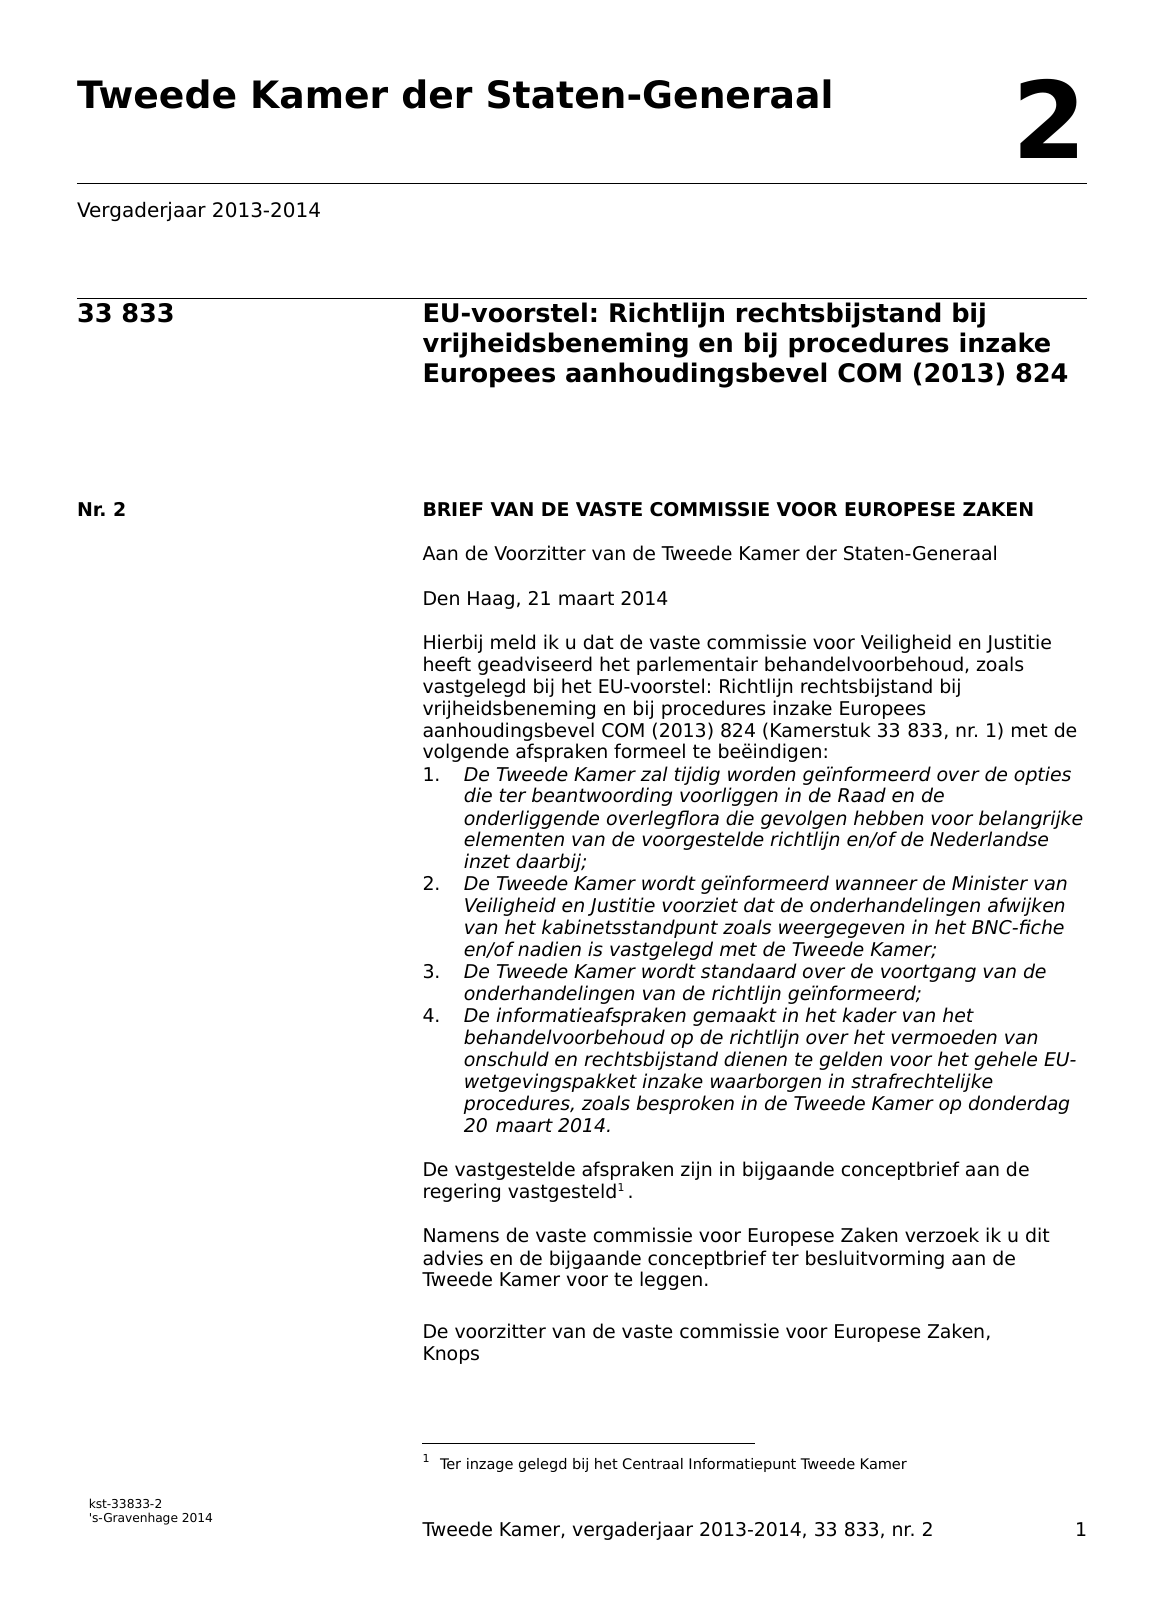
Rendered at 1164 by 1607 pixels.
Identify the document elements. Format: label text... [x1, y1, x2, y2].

text kst-33833-2 [88, 1497, 323, 1511]
text De voorzitter van de vaste commissie voor Europese Zaken, Knops [422, 1321, 1087, 1365]
text 3. De Tweede Kamer wordt standaard over de voortgang van de onderhandelingen van de richtlijn geïnformeerd; [422, 961, 1087, 1005]
subtitle Nr. 2 BRIEF VAN DE VASTE COMMISSIE VOOR EUROPESE ZAKEN [77, 499, 1087, 521]
text 2. De Tweede Kamer wordt geïnformeerd wanneer de Minister van Veiligheid en Justitie voorziet dat de onderhandelingen afwijken van het kabinetsstandpunt zoals weergegeven in het BNC-fiche en/of nadien is vastgelegd met de Tweede Kamer; [422, 873, 1087, 961]
text Aan de Voorzitter van de Tweede Kamer der Staten-Generaal [422, 543, 1087, 565]
text 's-Gravenhage 2014 [88, 1511, 323, 1525]
text 4. De informatieafspraken gemaakt in het kader van het behandelvoorbehoud op de richtlijn over het vermoeden van onschuld en rechtsbijstand dienen te gelden voor het gehele EU-wetgevingspakket inzake waarborgen in strafrechtelijke procedures, zoals besproken in de Tweede Kamer op donderdag 20 maart 2014. [422, 1005, 1087, 1137]
subtitle 33 833 EU-voorstel: Richtlijn rechtsbijstand bij vrijheidsbeneming en bij procedures inzake Europees aanhoudingsbevel COM (2013) 824 [77, 299, 1087, 388]
text Den Haag, 21 maart 2014 [422, 587, 1087, 609]
text Ter inzage gelegd bij het Centraal Informatiepunt Tweede Kamer [422, 1452, 1087, 1474]
text Namens de vaste commissie voor Europese Zaken verzoek ik u dit advies en de bijgaande conceptbrief ter besluitvorming aan de Tweede Kamer voor te leggen. [422, 1225, 1087, 1291]
text De vastgestelde afspraken zijn in bijgaande conceptbrief aan de regering vastgesteld. [422, 1159, 1087, 1203]
table_header 2 [886, 59, 1087, 183]
text Hierbij meld ik u dat de vaste commissie voor Veiligheid en Justitie heeft geadviseerd het parlementair behandelvoorbehoud, zoals vastgelegd bij het EU-voorstel: Richtlijn rechtsbijstand bij vrijheidsbeneming en bij procedures inzake Europees aanhoudingsbevel COM (2013) 824 (Kamerstuk 33 833, nr. 1) met de volgende afspraken formeel te beëindigen: [422, 632, 1087, 763]
table_header Tweede Kamer der Staten-Generaal [77, 59, 886, 183]
text 1. De Tweede Kamer zal tijdig worden geïnformeerd over de opties die ter beantwoording voorliggen in de Raad en de onderliggende overlegflora die gevolgen hebben voor belangrijke elementen van de voorgestelde richtlijn en/of de Nederlandse inzet daarbij; [422, 763, 1087, 873]
table_cell Vergaderjaar 2013-2014 [77, 184, 1087, 298]
